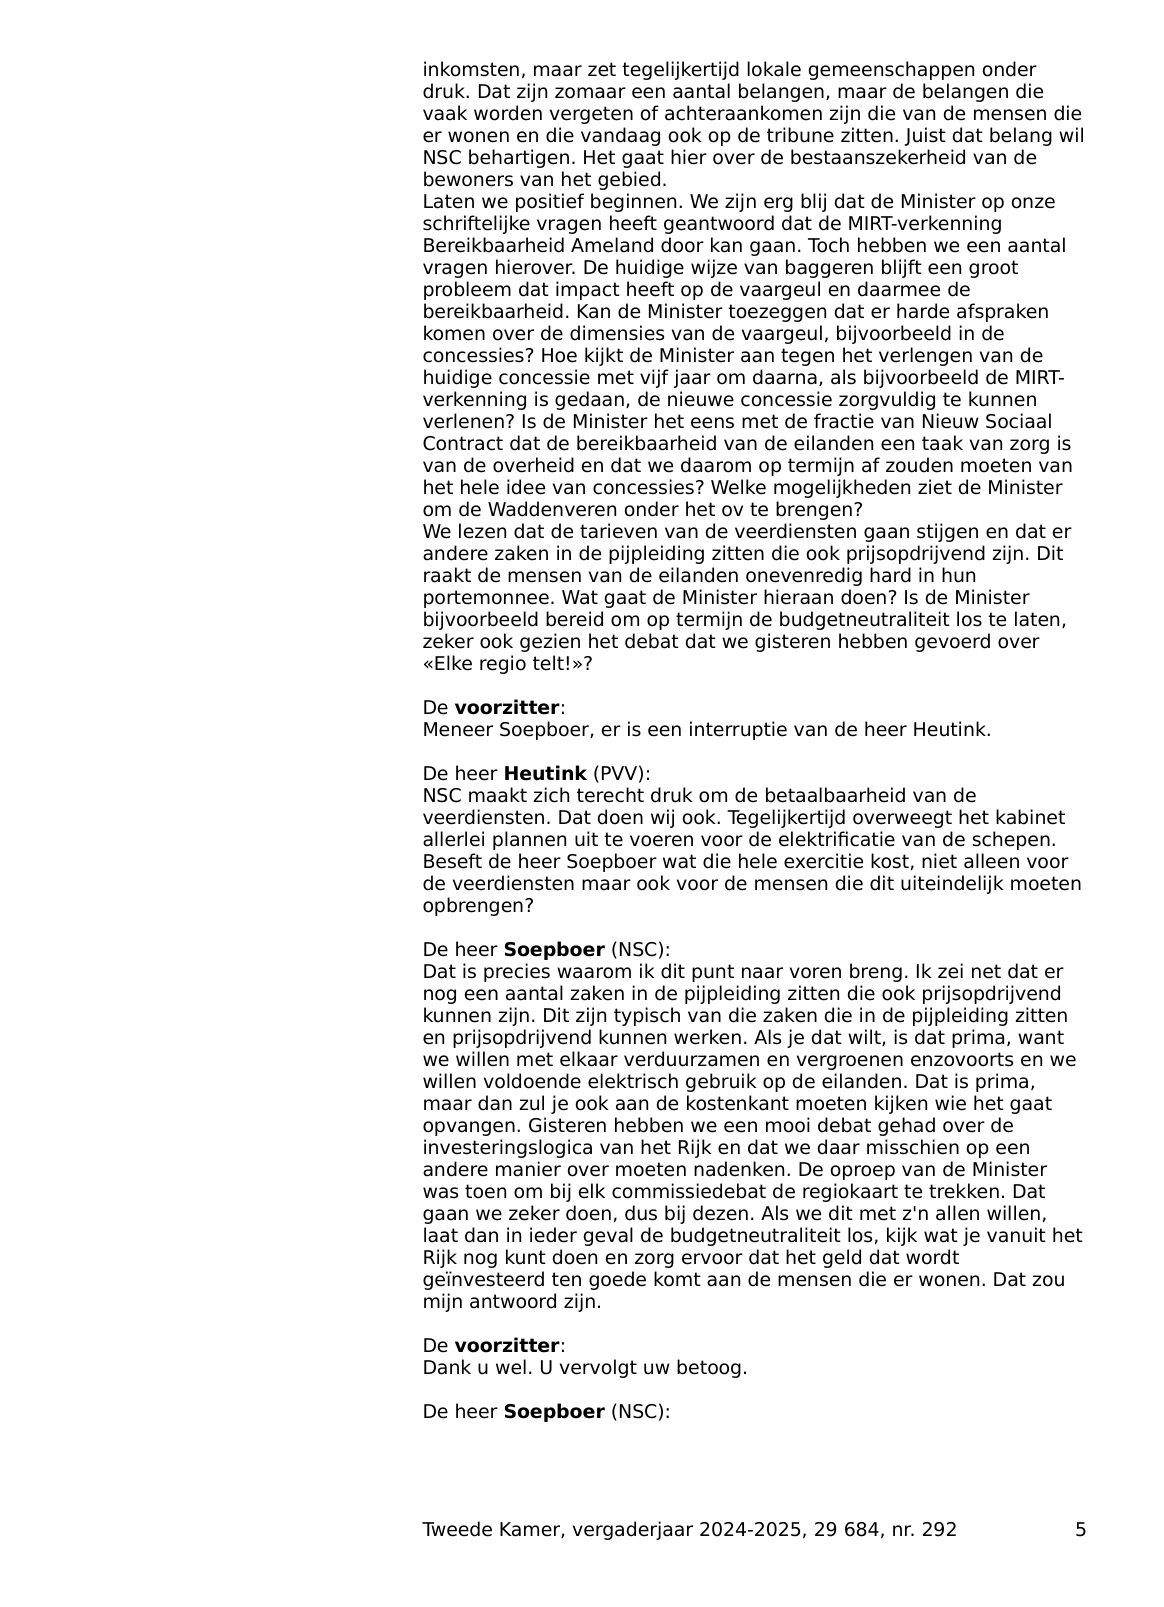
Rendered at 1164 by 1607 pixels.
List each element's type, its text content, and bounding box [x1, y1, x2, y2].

text We lezen dat de tarieven van de veerdiensten gaan stijgen en dat er andere zaken in de pijpleiding zitten die ook prijsopdrijvend zijn. Dit raakt de mensen van de eilanden onevenredig hard in hun portemonnee. Wat gaat de Minister hieraan doen? Is de Minister bijvoorbeeld bereid om op termijn de budgetneutraliteit los te laten, zeker ook gezien het debat dat we gisteren hebben gevoerd over «Elke regio telt!»? [422, 521, 1087, 674]
text De voorzitter: [422, 1335, 1087, 1357]
text De heer Soepboer (NSC): [422, 1401, 1087, 1423]
text Dank u wel. U vervolgt uw betoog. [422, 1357, 1087, 1379]
text De heer Soepboer (NSC): [422, 939, 1087, 961]
text Dat is precies waarom ik dit punt naar voren breng. Ik zei net dat er nog een aantal zaken in de pijpleiding zitten die ook prijsopdrijvend kunnen zijn. Dit zijn typisch van die zaken die in de pijpleiding zitten en prijsopdrijvend kunnen werken. Als je dat wilt, is dat prima, want we willen met elkaar verduurzamen en vergroenen enzovoorts en we willen voldoende elektrisch gebruik op de eilanden. Dat is prima, maar dan zul je ook aan de kostenkant moeten kijken wie het gaat opvangen. Gisteren hebben we een mooi debat gehad over de investeringslogica van het Rijk en dat we daar misschien op een andere manier over moeten nadenken. De oproep van de Minister was toen om bij elk commissiedebat de regiokaart te trekken. Dat gaan we zeker doen, dus bij dezen. Als we dit met z'n allen willen, laat dan in ieder geval de budgetneutraliteit los, kijk wat je vanuit het Rijk nog kunt doen en zorg ervoor dat het geld dat wordt geïnvesteerd ten goede komt aan de mensen die er wonen. Dat zou mijn antwoord zijn. [422, 961, 1087, 1312]
text De heer Heutink (PVV): [422, 763, 1087, 785]
text De voorzitter: [422, 697, 1087, 719]
text inkomsten, maar zet tegelijkertijd lokale gemeenschappen onder druk. Dat zijn zomaar een aantal belangen, maar de belangen die vaak worden vergeten of achteraankomen zijn die van de mensen die er wonen en die vandaag ook op de tribune zitten. Juist dat belang wil NSC behartigen. Het gaat hier over de bestaanszekerheid van de bewoners van het gebied. [422, 59, 1087, 191]
text Meneer Soepboer, er is een interruptie van de heer Heutink. [422, 719, 1087, 741]
text Laten we positief beginnen. We zijn erg blij dat de Minister op onze schriftelijke vragen heeft geantwoord dat de MIRT-verkenning Bereikbaarheid Ameland door kan gaan. Toch hebben we een aantal vragen hierover. De huidige wijze van baggeren blijft een groot probleem dat impact heeft op de vaargeul en daarmee de bereikbaarheid. Kan de Minister toezeggen dat er harde afspraken komen over de dimensies van de vaargeul, bijvoorbeeld in de concessies? Hoe kijkt de Minister aan tegen het verlengen van de huidige concessie met vijf jaar om daarna, als bijvoorbeeld de MIRT-verkenning is gedaan, de nieuwe concessie zorgvuldig te kunnen verlenen? Is de Minister het eens met de fractie van Nieuw Sociaal Contract dat de bereikbaarheid van de eilanden een taak van zorg is van de overheid en dat we daarom op termijn af zouden moeten van het hele idee van concessies? Welke mogelijkheden ziet de Minister om de Waddenveren onder het ov te brengen? [422, 191, 1087, 521]
text NSC maakt zich terecht druk om de betaalbaarheid van de veerdiensten. Dat doen wij ook. Tegelijkertijd overweegt het kabinet allerlei plannen uit te voeren voor de elektrificatie van de schepen. Beseft de heer Soepboer wat die hele exercitie kost, niet alleen voor de veerdiensten maar ook voor de mensen die dit uiteindelijk moeten opbrengen? [422, 785, 1087, 917]
